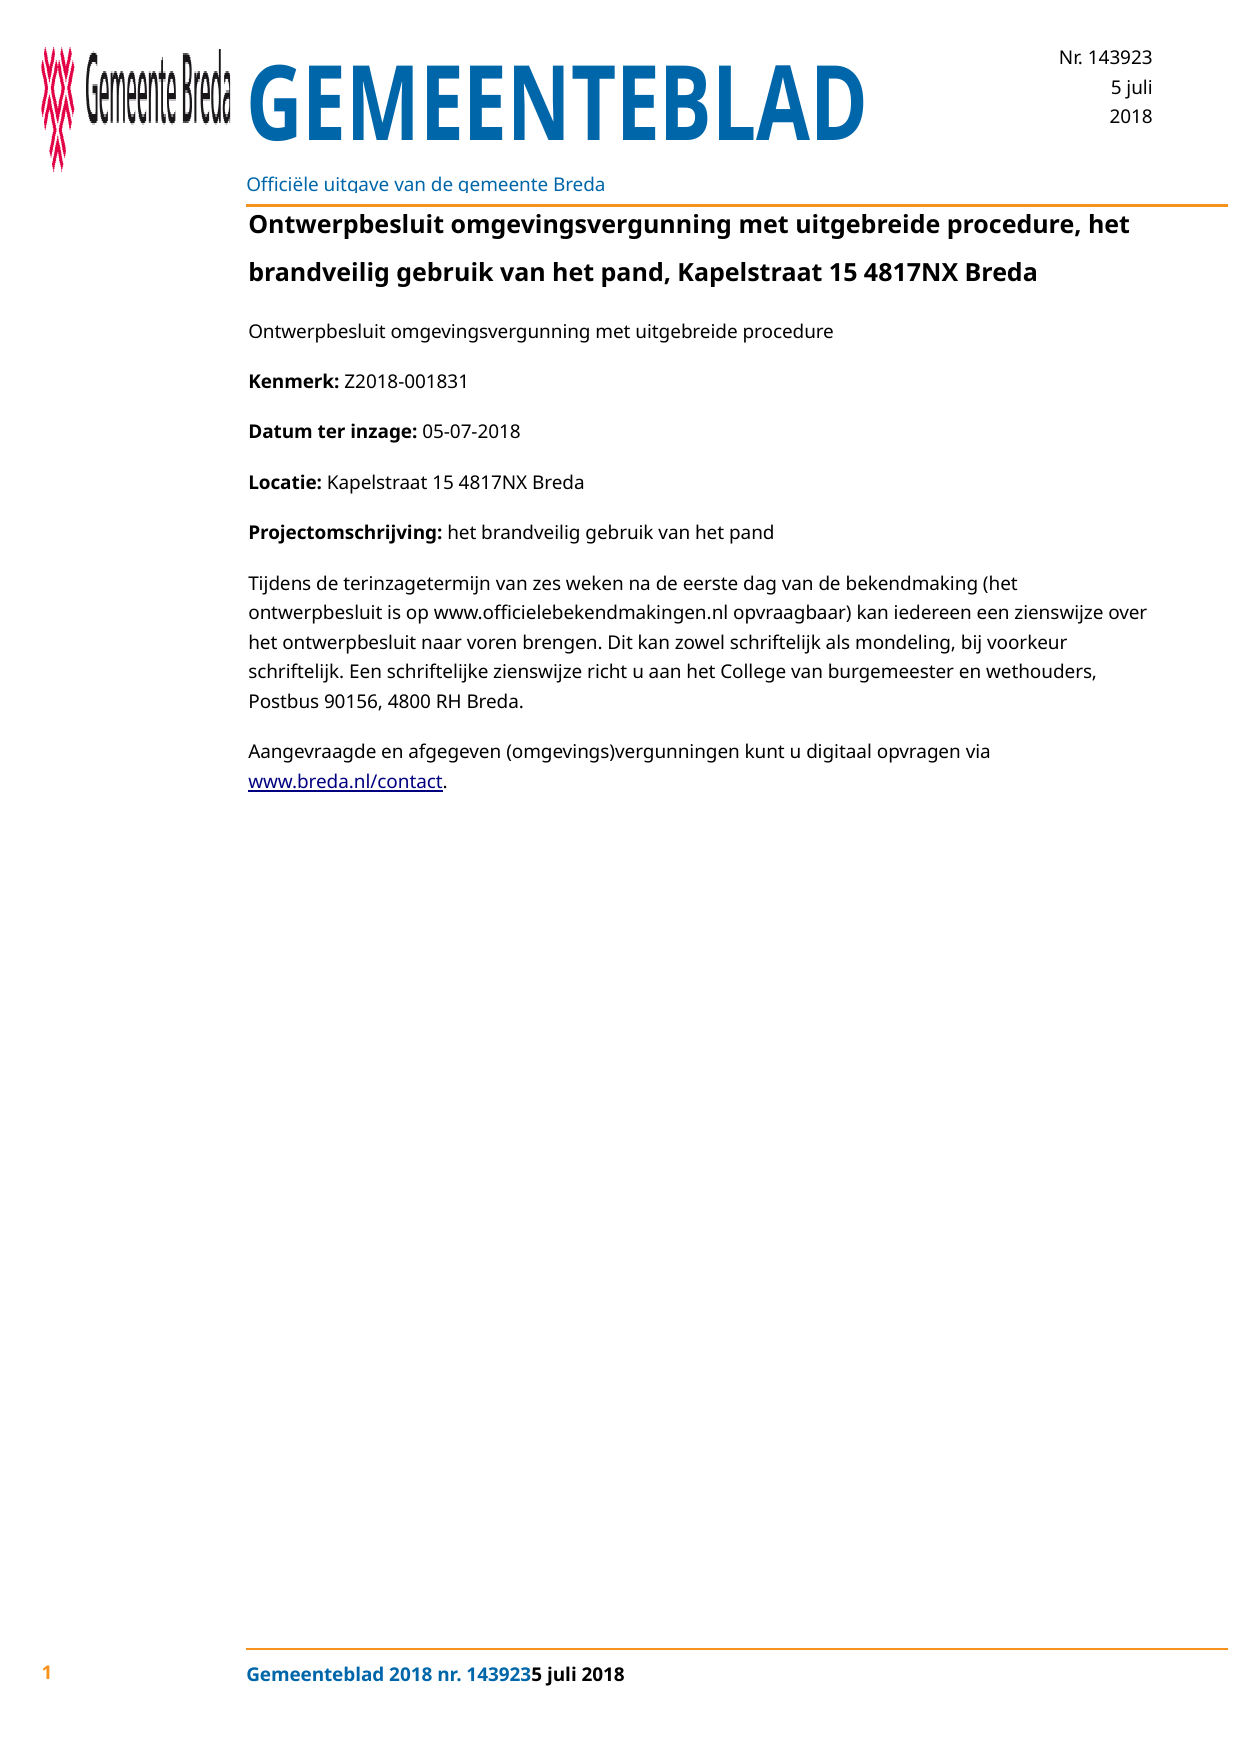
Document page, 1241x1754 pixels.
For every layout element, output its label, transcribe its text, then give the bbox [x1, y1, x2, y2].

text Locatie: Kapelstraat 15 4817NX Breda [248, 469, 1152, 495]
text Tijdens de terinzagetermijn van zes weken na de eerste dag van de bekendmaking (het ontwerpbesluit is op www.officielebekendmakingen.nl opvraagbaar) kan iedereen een zienswijze over het ontwerpbesluit naar voren brengen. Dit kan zowel schriftelijk als mondeling, bij voorkeur schriftelijk. Een schriftelijke zienswijze richt u aan het College van burgemeester en wethouders, Postbus 90156, 4800 RH Breda. [248, 570, 1152, 714]
text Ontwerpbesluit omgevingsvergunning met uitgebreide procedure, het brandveilig gebruik van het pand, Kapelstraat 15 4817NX Breda [248, 207, 1152, 288]
text Kenmerk: Z2018-001831 [248, 368, 1152, 394]
text Aangevraagde en afgegeven (omgevings)vergunningen kunt u digitaal opvragen via www.breda.nl/contact. [248, 739, 1152, 794]
text Ontwerpbesluit omgevingsvergunning met uitgebreide procedure [248, 318, 1152, 344]
picture [41, 47, 231, 172]
text Projectomschrijving: het brandveilig gebruik van het pand [248, 519, 1152, 545]
text Datum ter inzage: 05-07-2018 [248, 419, 1152, 444]
